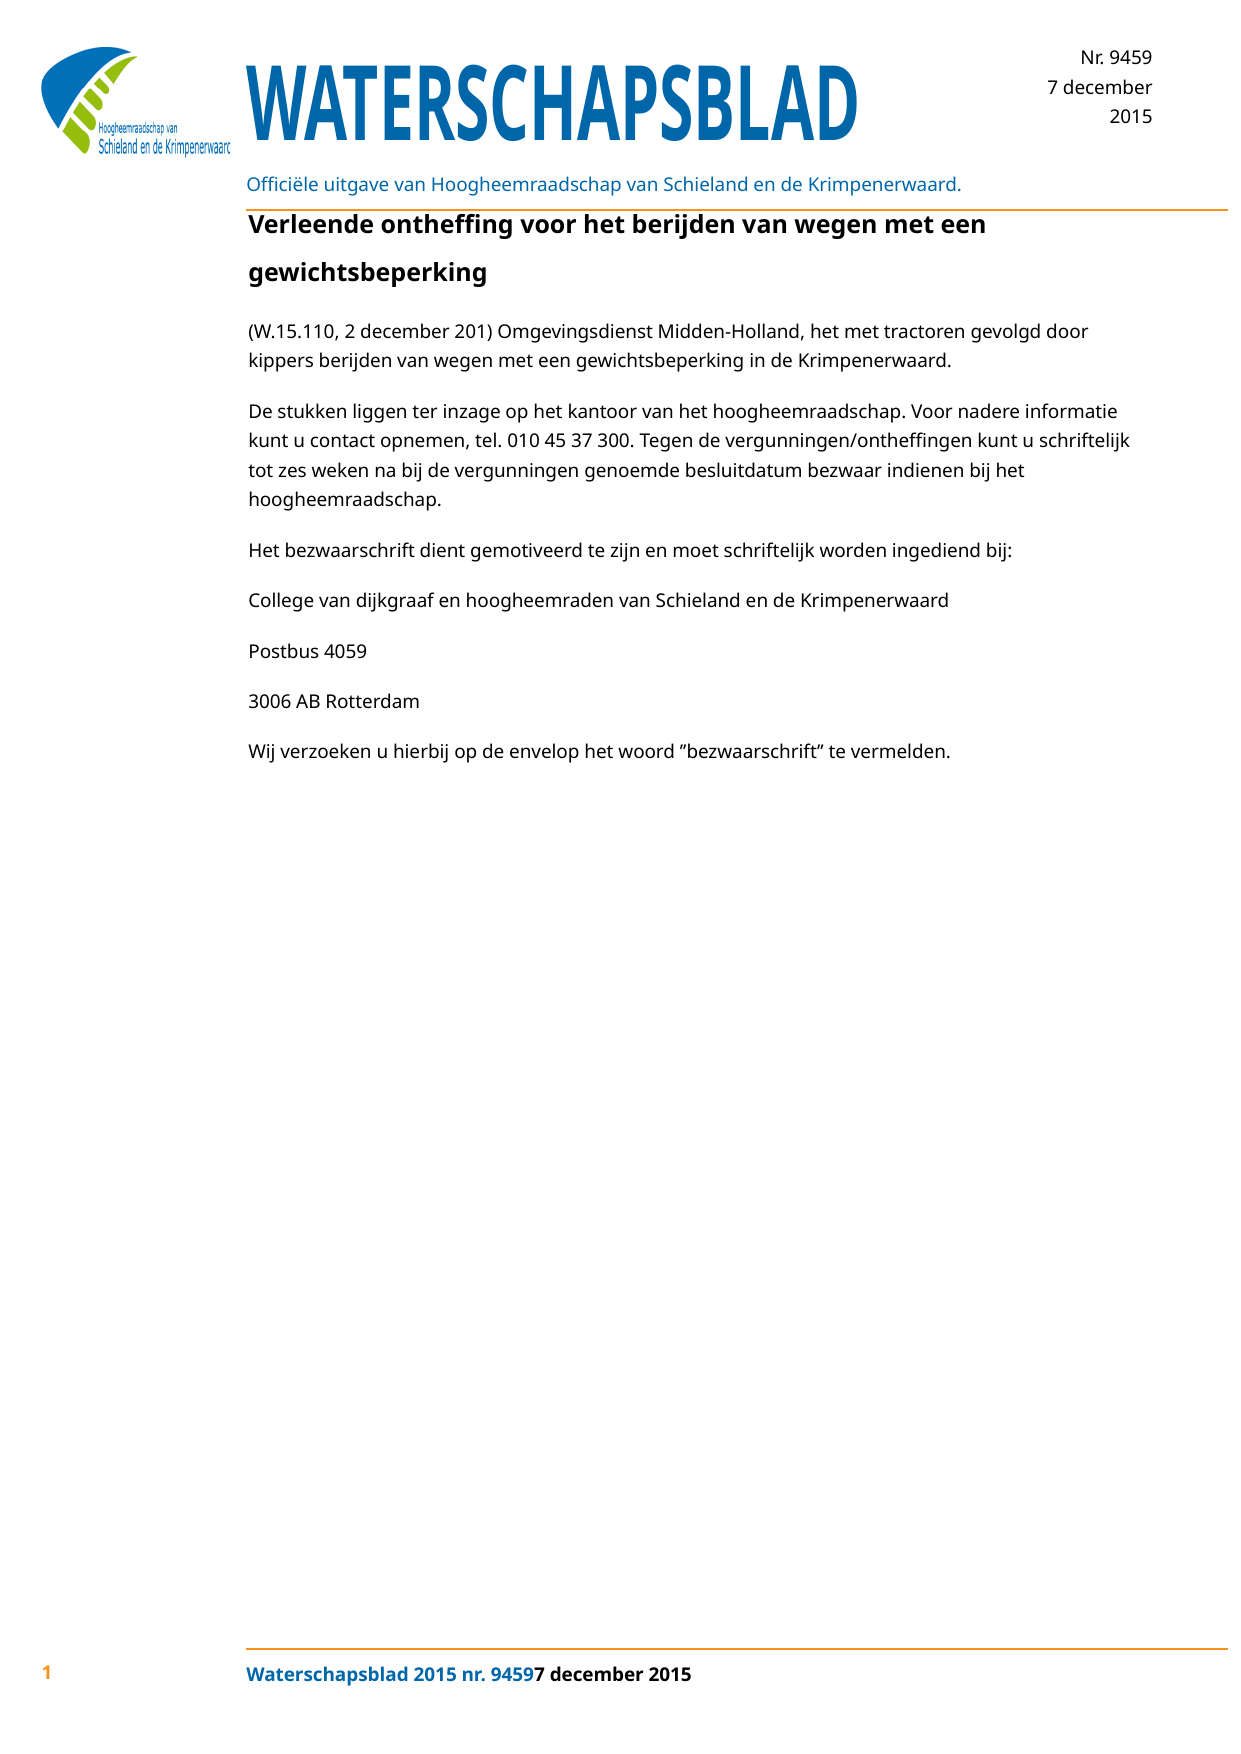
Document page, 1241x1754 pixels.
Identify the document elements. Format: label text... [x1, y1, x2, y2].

text College van dijkgraaf en hoogheemraden van Schieland en de Krimpenerwaard [248, 587, 1152, 613]
text Verleende ontheffing voor het berijden van wegen met een gewichtsbeperking [248, 211, 1152, 288]
text Wij verzoeken u hierbij op de envelop het woord ’’bezwaarschrift’’ te vermelden. [248, 739, 1152, 764]
text Het bezwaarschrift dient gemotiveerd te zijn en moet schriftelijk worden ingediend bij: [248, 537, 1152, 563]
text De stukken liggen ter inzage op het kantoor van het hoogheemraadschap. Voor nadere informatie kunt u contact opnemen, tel. 010 45 37 300. Tegen de vergunningen/ontheffingen kunt u schriftelijk tot zes weken na bij de vergunningen genoemde besluitdatum bezwaar indienen bij het hoogheemraadschap. [248, 398, 1152, 512]
text (W.15.110, 2 december 201) Omgevingsdienst Midden-Holland, het met tractoren gevolgd door kippers berijden van wegen met een gewichtsbeperking in de Krimpenerwaard. [248, 318, 1152, 373]
text Postbus 4059 [248, 638, 1152, 664]
text 3006 AB Rotterdam [248, 688, 1152, 714]
picture [41, 47, 231, 172]
